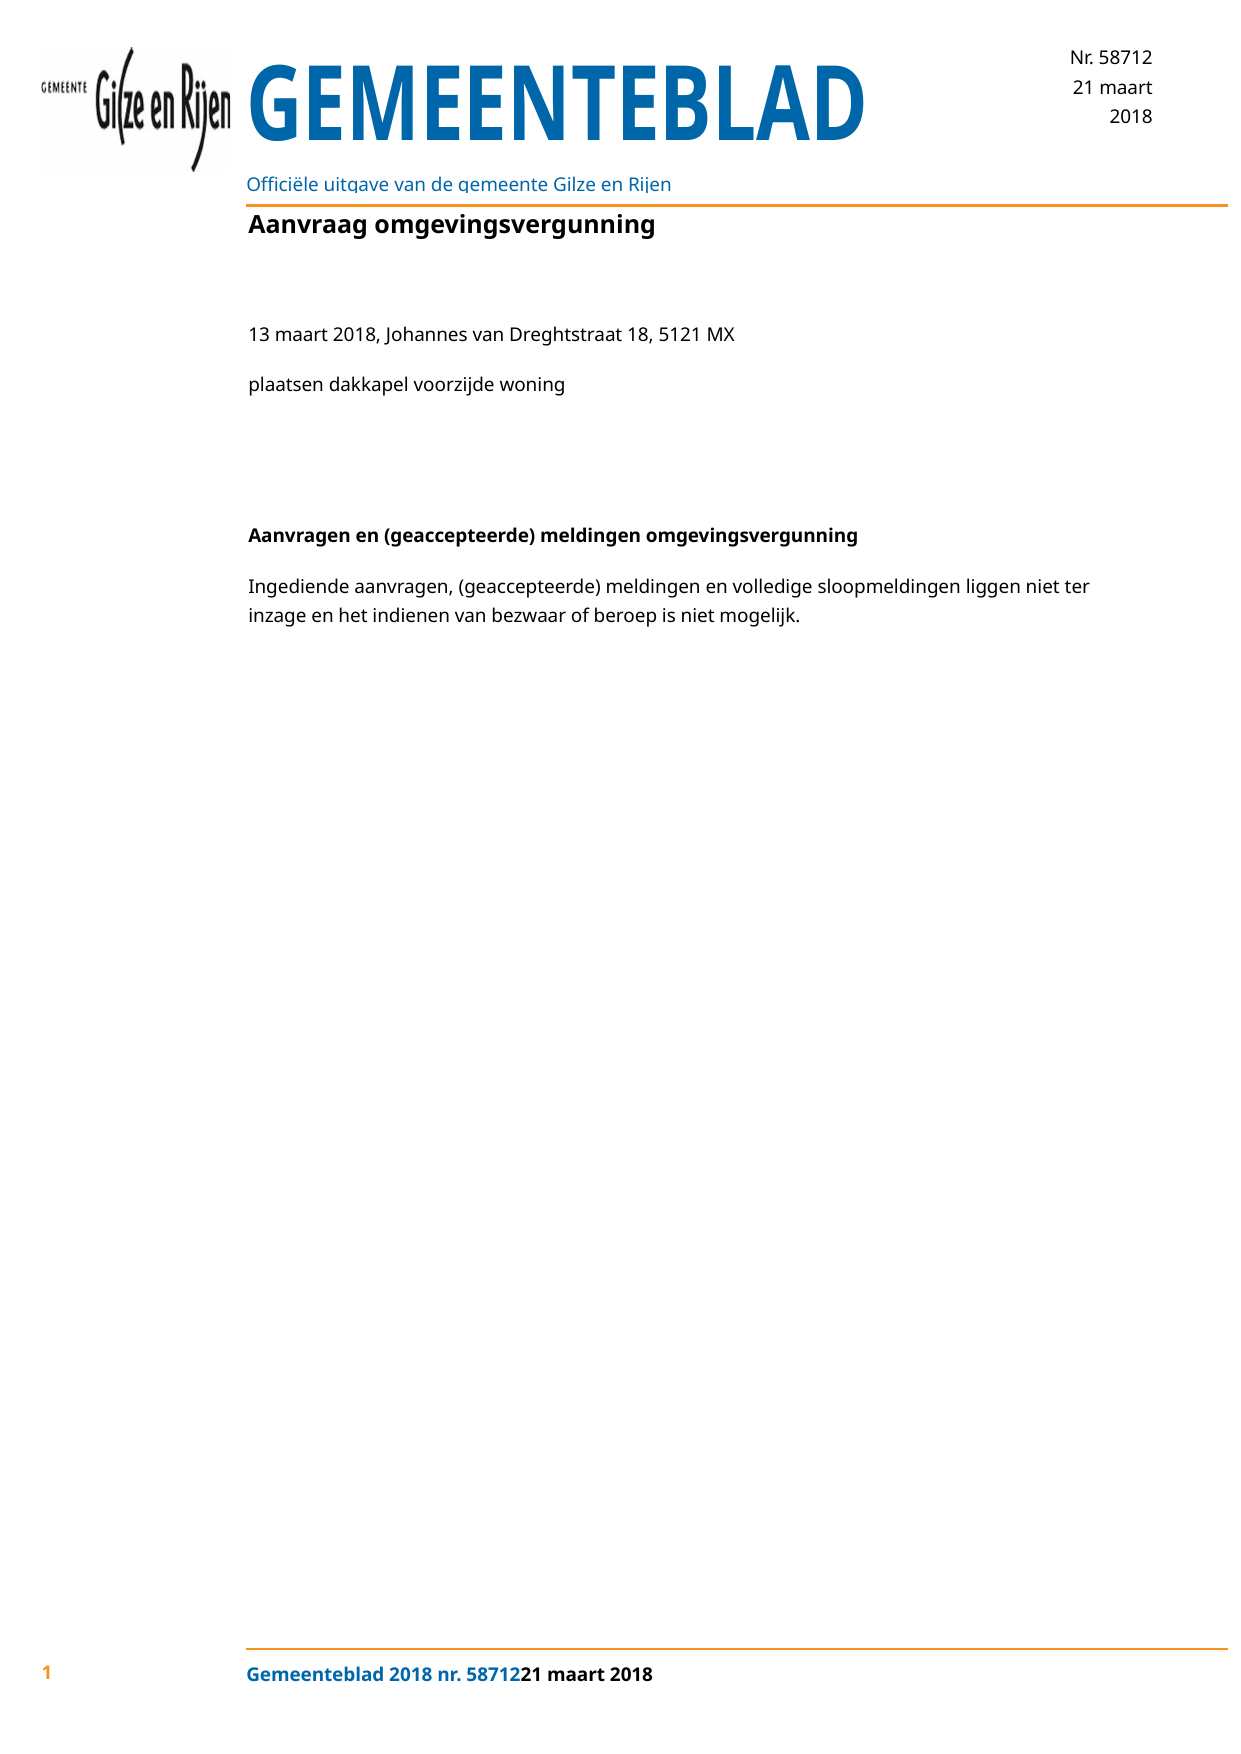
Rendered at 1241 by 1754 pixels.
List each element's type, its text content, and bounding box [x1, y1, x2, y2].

picture [41, 47, 231, 172]
text Aanvraag omgevingsvergunning [248, 207, 1152, 241]
text 13 maart 2018, Johannes van Dreghtstraat 18, 5121 MX [248, 321, 1152, 346]
text plaatsen dakkapel voorzijde woning [248, 371, 1152, 397]
text Ingediende aanvragen, (geaccepteerde) meldingen en volledige sloopmeldingen liggen niet ter inzage en het indienen van bezwaar of beroep is niet mogelijk. [248, 573, 1152, 628]
text Aanvragen en (geaccepteerde) meldingen omgevingsvergunning [248, 522, 1152, 548]
